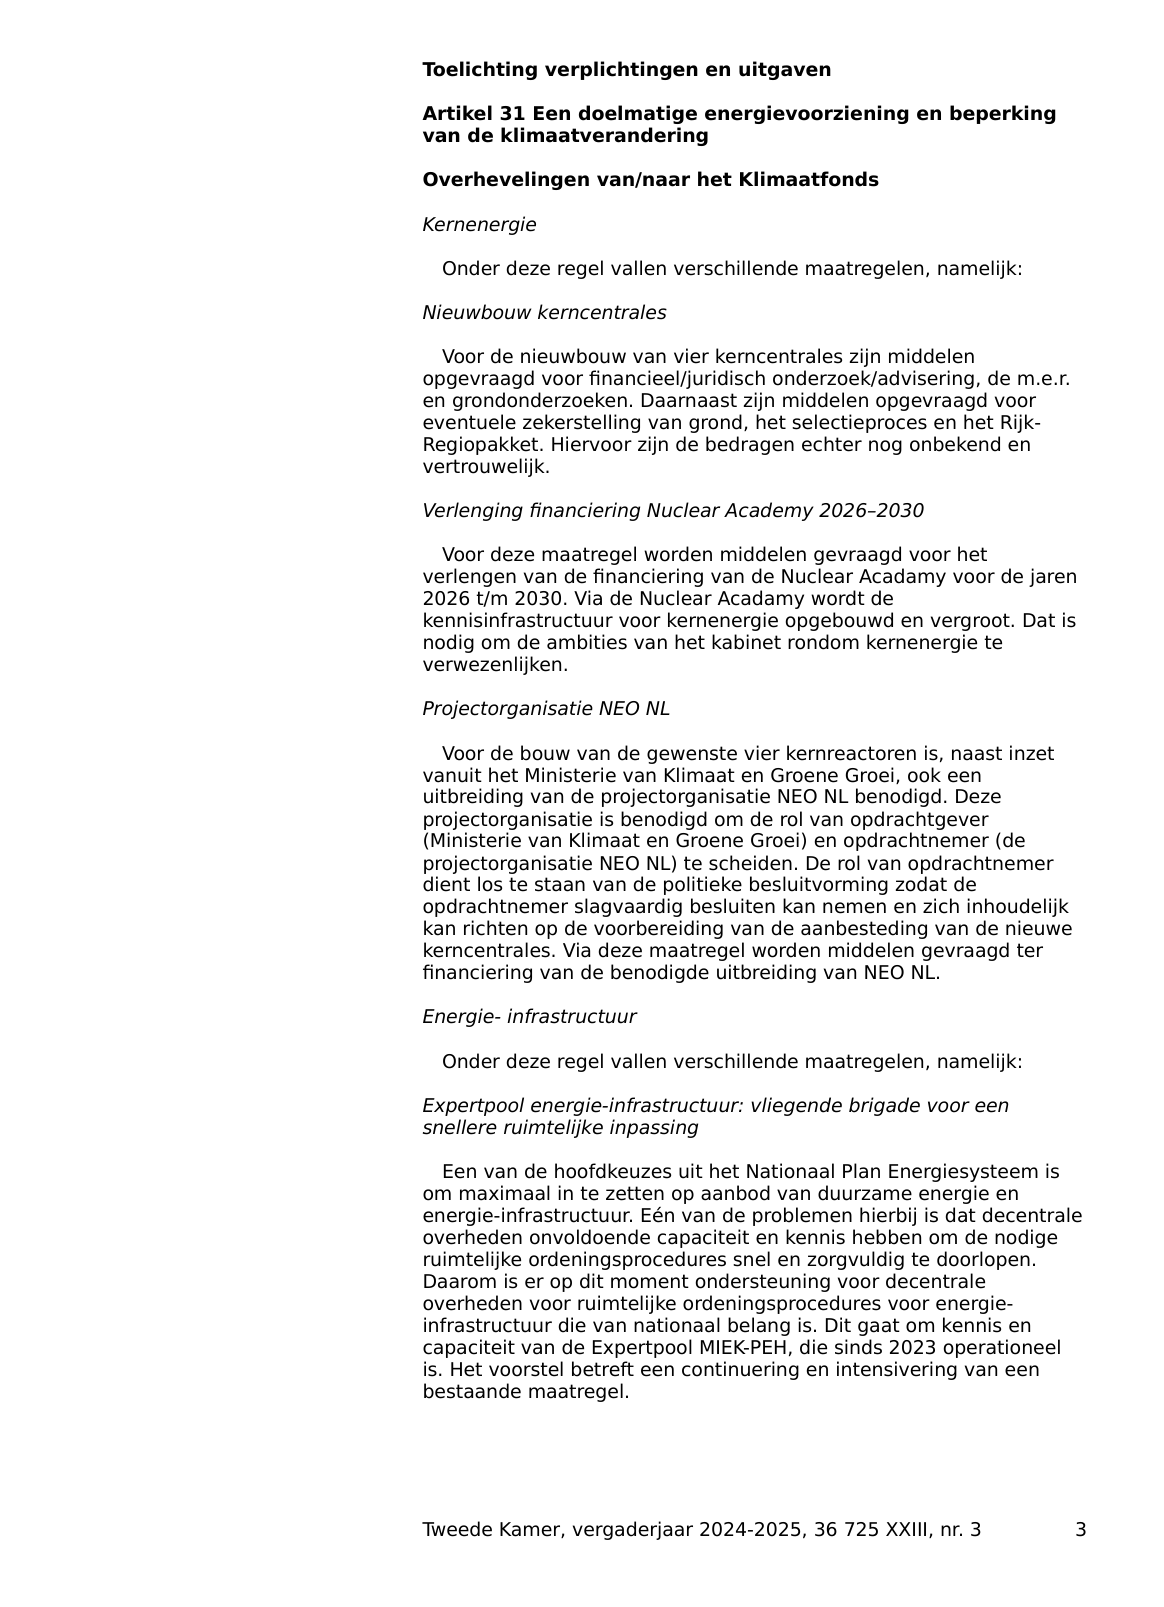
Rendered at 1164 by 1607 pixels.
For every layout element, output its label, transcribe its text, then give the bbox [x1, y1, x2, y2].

subtitle Kernenergie [422, 213, 1087, 236]
text Onder deze regel vallen verschillende maatregelen, namelĳk: [422, 258, 1087, 280]
subtitle Nieuwbouw kerncentrales [422, 302, 1087, 324]
subtitle Energie- infrastructuur [422, 1006, 1087, 1028]
subtitle Expertpool energie-infrastructuur: vliegende brigade voor een snellere ruimtelĳke inpassing [422, 1095, 1087, 1139]
text Een van de hoofdkeuzes uit het Nationaal Plan Energiesysteem is om maximaal in te zetten op aanbod van duurzame energie en energie-infrastructuur. Eén van de problemen hierbĳ is dat decentrale overheden onvoldoende capaciteit en kennis hebben om de nodige ruimtelĳke ordeningsprocedures snel en zorgvuldig te doorlopen. Daarom is er op dit moment ondersteuning voor decentrale overheden voor ruimtelĳke ordeningsprocedures voor energie-infrastructuur die van nationaal belang is. Dit gaat om kennis en capaciteit van de Expertpool MIEK-PEH, die sinds 2023 operationeel is. Het voorstel betreft een continuering en intensivering van een bestaande maatregel. [422, 1161, 1087, 1403]
text Voor de bouw van de gewenste vier kernreactoren is, naast inzet vanuit het Ministerie van Klimaat en Groene Groei, ook een uitbreiding van de projectorganisatie NEO NL benodigd. Deze projectorganisatie is benodigd om de rol van opdrachtgever (Ministerie van Klimaat en Groene Groei) en opdrachtnemer (de projectorganisatie NEO NL) te scheiden. De rol van opdrachtnemer dient los te staan van de politieke besluitvorming zodat de opdrachtnemer slagvaardig besluiten kan nemen en zich inhoudelĳk kan richten op de voorbereiding van de aanbesteding van de nieuwe kerncentrales. Via deze maatregel worden middelen gevraagd ter financiering van de benodigde uitbreiding van NEO NL. [422, 742, 1087, 984]
text Voor de nieuwbouw van vier kerncentrales zĳn middelen opgevraagd voor financieel/juridisch onderzoek/advisering, de m.e.r. en grondonderzoeken. Daarnaast zĳn middelen opgevraagd voor eventuele zekerstelling van grond, het selectieproces en het Rĳk-Regiopakket. Hiervoor zĳn de bedragen echter nog onbekend en vertrouwelĳk. [422, 346, 1087, 478]
text Onder deze regel vallen verschillende maatregelen, namelĳk: [422, 1051, 1087, 1073]
text Voor deze maatregel worden middelen gevraagd voor het verlengen van de financiering van de Nuclear Acadamy voor de jaren 2026 t/m 2030. Via de Nuclear Acadamy wordt de kennisinfrastructuur voor kernenergie opgebouwd en vergroot. Dat is nodig om de ambities van het kabinet rondom kernenergie te verwezenlĳken. [422, 544, 1087, 676]
subtitle Verlenging financiering Nuclear Academy 2026–2030 [422, 500, 1087, 522]
subtitle Artikel 31 Een doelmatige energievoorziening en beperking van de klimaatverandering [422, 103, 1087, 147]
subtitle Toelichting verplichtingen en uitgaven [422, 59, 1087, 81]
subtitle Overhevelingen van/naar het Klimaatfonds [422, 169, 1087, 191]
subtitle Projectorganisatie NEO NL [422, 698, 1087, 720]
